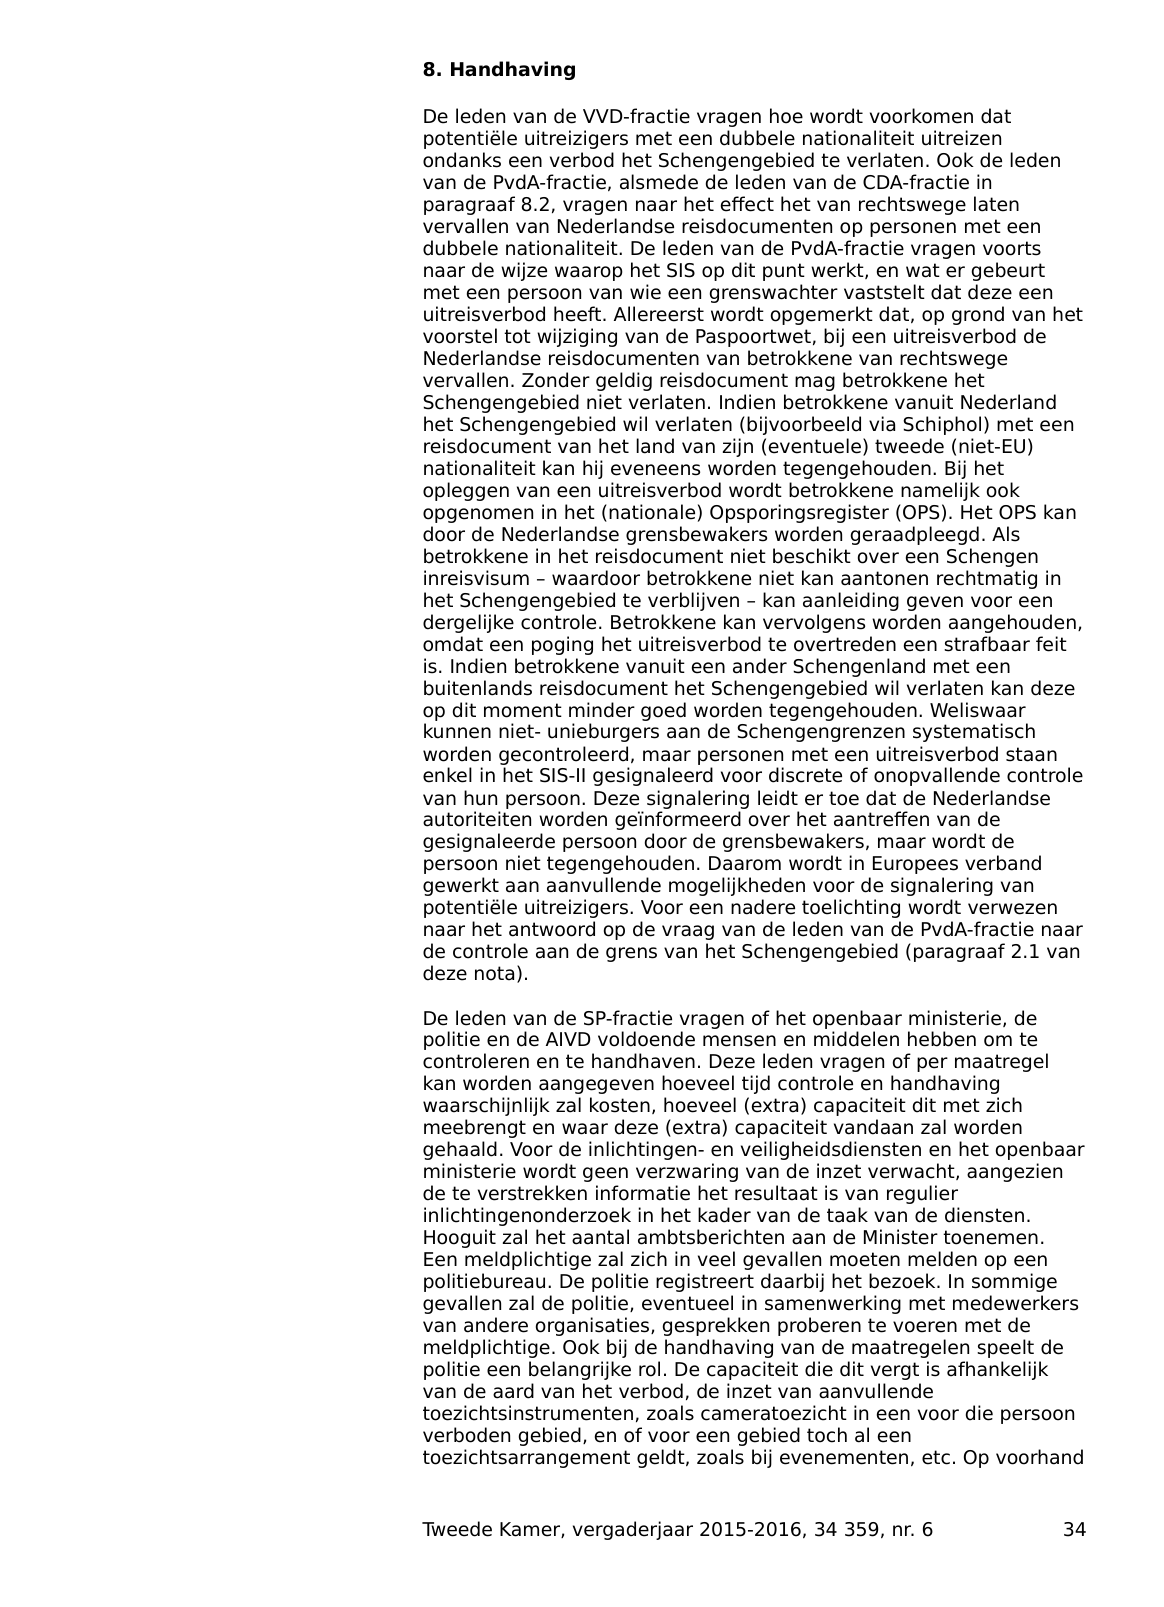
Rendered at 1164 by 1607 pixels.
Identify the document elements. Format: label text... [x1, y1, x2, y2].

subtitle 8. Handhaving [422, 59, 1087, 81]
text De leden van de VVD-fractie vragen hoe wordt voorkomen dat potentiële uitreizigers met een dubbele nationaliteit uitreizen ondanks een verbod het Schengengebied te verlaten. Ook de leden van de PvdA-fractie, alsmede de leden van de CDA-fractie in paragraaf 8.2, vragen naar het effect het van rechtswege laten vervallen van Nederlandse reisdocumenten op personen met een dubbele nationaliteit. De leden van de PvdA-fractie vragen voorts naar de wijze waarop het SIS op dit punt werkt, en wat er gebeurt met een persoon van wie een grenswachter vaststelt dat deze een uitreisverbod heeft. Allereerst wordt opgemerkt dat, op grond van het voorstel tot wijziging van de Paspoortwet, bij een uitreisverbod de Nederlandse reisdocumenten van betrokkene van rechtswege vervallen. Zonder geldig reisdocument mag betrokkene het Schengengebied niet verlaten. Indien betrokkene vanuit Nederland het Schengengebied wil verlaten (bijvoorbeeld via Schiphol) met een reisdocument van het land van zijn (eventuele) tweede (niet-EU) nationaliteit kan hij eveneens worden tegengehouden. Bij het opleggen van een uitreisverbod wordt betrokkene namelijk ook opgenomen in het (nationale) Opsporingsregister (OPS). Het OPS kan door de Nederlandse grensbewakers worden geraadpleegd. Als betrokkene in het reisdocument niet beschikt over een Schengen inreisvisum – waardoor betrokkene niet kan aantonen rechtmatig in het Schengengebied te verblijven – kan aanleiding geven voor een dergelijke controle. Betrokkene kan vervolgens worden aangehouden, omdat een poging het uitreisverbod te overtreden een strafbaar feit is. Indien betrokkene vanuit een ander Schengenland met een buitenlands reisdocument het Schengengebied wil verlaten kan deze op dit moment minder goed worden tegengehouden. Weliswaar kunnen niet- unieburgers aan de Schengengrenzen systematisch worden gecontroleerd, maar personen met een uitreisverbod staan enkel in het SIS-II gesignaleerd voor discrete of onopvallende controle van hun persoon. Deze signalering leidt er toe dat de Nederlandse autoriteiten worden geïnformeerd over het aantreffen van de gesignaleerde persoon door de grensbewakers, maar wordt de persoon niet tegengehouden. Daarom wordt in Europees verband gewerkt aan aanvullende mogelijkheden voor de signalering van potentiële uitreizigers. Voor een nadere toelichting wordt verwezen naar het antwoord op de vraag van de leden van de PvdA-fractie naar de controle aan de grens van het Schengengebied (paragraaf 2.1 van deze nota). [422, 106, 1087, 985]
text De leden van de SP-fractie vragen of het openbaar ministerie, de politie en de AIVD voldoende mensen en middelen hebben om te controleren en te handhaven. Deze leden vragen of per maatregel kan worden aangegeven hoeveel tijd controle en handhaving waarschijnlijk zal kosten, hoeveel (extra) capaciteit dit met zich meebrengt en waar deze (extra) capaciteit vandaan zal worden gehaald. Voor de inlichtingen- en veiligheidsdiensten en het openbaar ministerie wordt geen verzwaring van de inzet verwacht, aangezien de te verstrekken informatie het resultaat is van regulier inlichtingenonderzoek in het kader van de taak van de diensten. Hooguit zal het aantal ambtsberichten aan de Minister toenemen. Een meldplichtige zal zich in veel gevallen moeten melden op een politiebureau. De politie registreert daarbij het bezoek. In sommige gevallen zal de politie, eventueel in samenwerking met medewerkers van andere organisaties, gesprekken proberen te voeren met de meldplichtige. Ook bij de handhaving van de maatregelen speelt de politie een belangrijke rol. De capaciteit die dit vergt is afhankelijk van de aard van het verbod, de inzet van aanvullende toezichtsinstrumenten, zoals cameratoezicht in een voor die persoon verboden gebied, en of voor een gebied toch al een toezichtsarrangement geldt, zoals bij evenementen, etc. Op voorhand [422, 1007, 1087, 1469]
